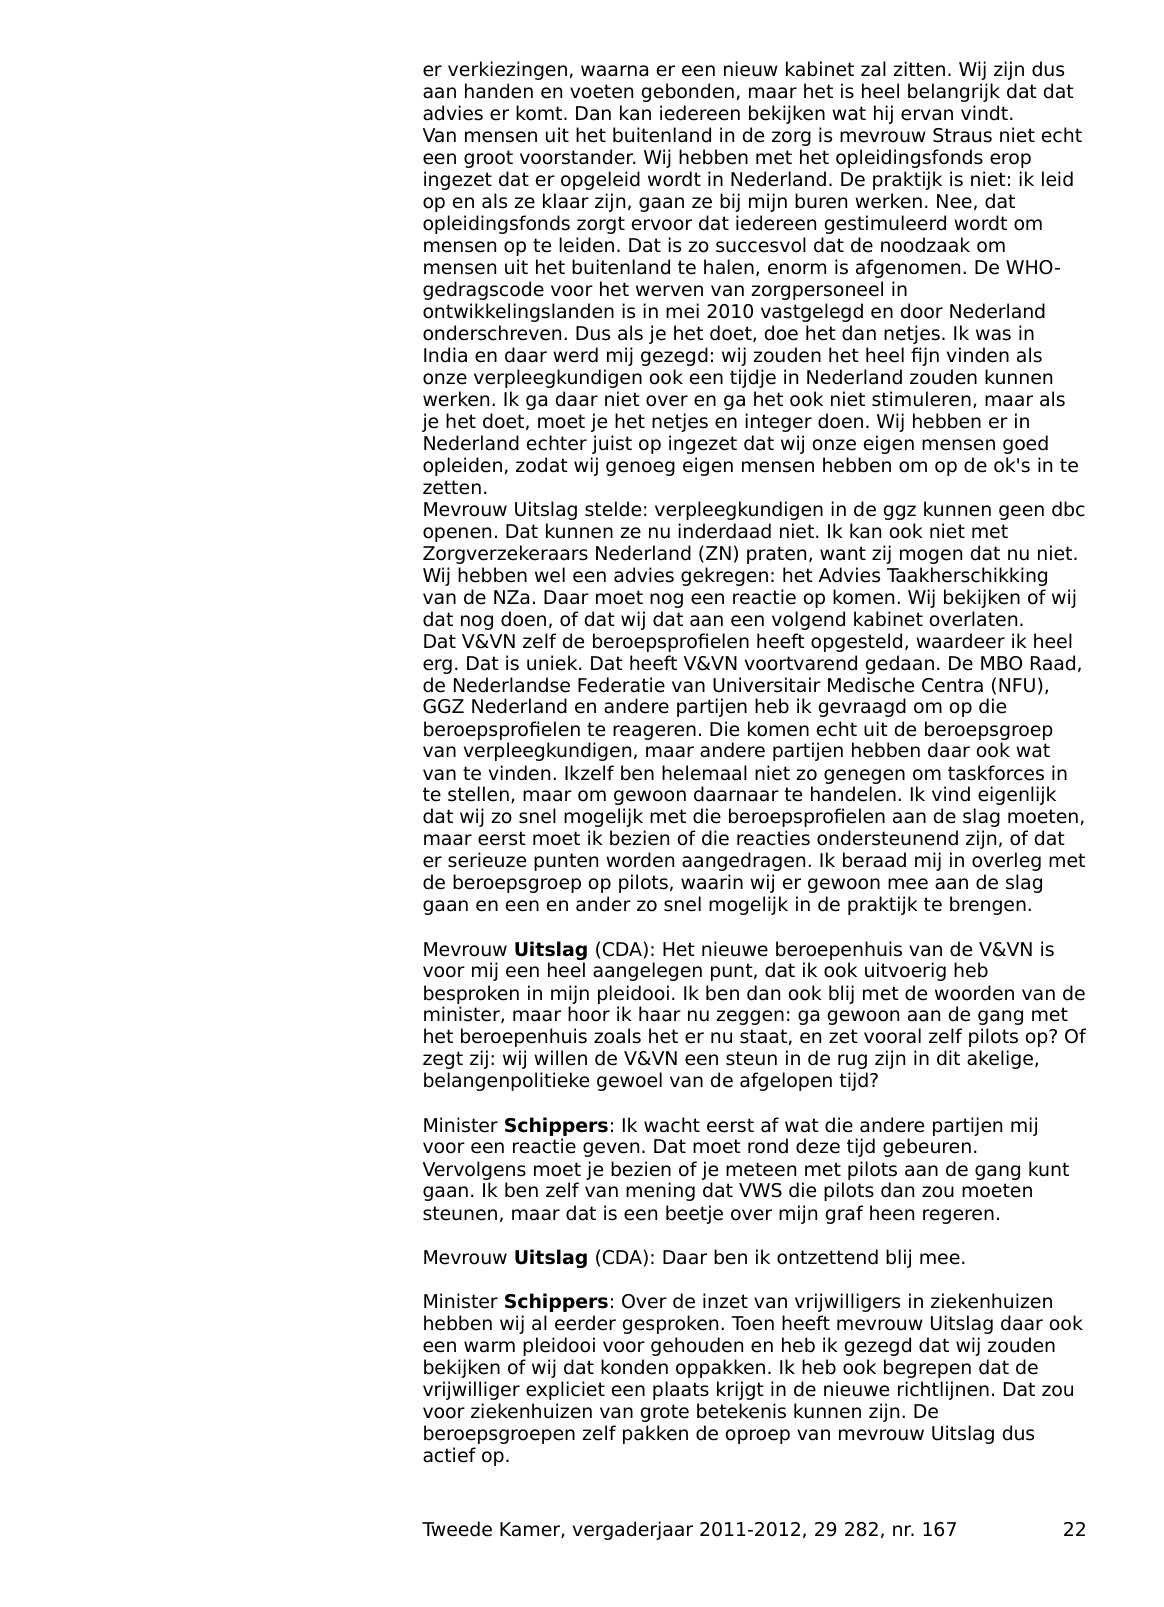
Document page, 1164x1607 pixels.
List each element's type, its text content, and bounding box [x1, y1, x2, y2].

text Dat V&VN zelf de beroepsprofielen heeft opgesteld, waardeer ik heel erg. Dat is uniek. Dat heeft V&VN voortvarend gedaan. De MBO Raad, de Nederlandse Federatie van Universitair Medische Centra (NFU), GGZ Nederland en andere partijen heb ik gevraagd om op die beroepsprofielen te reageren. Die komen echt uit de beroepsgroep van verpleegkundigen, maar andere partijen hebben daar ook wat van te vinden. Ikzelf ben helemaal niet zo genegen om taskforces in te stellen, maar om gewoon daarnaar te handelen. Ik vind eigenlijk dat wij zo snel mogelijk met die beroepsprofielen aan de slag moeten, maar eerst moet ik bezien of die reacties ondersteunend zijn, of dat er serieuze punten worden aangedragen. Ik beraad mij in overleg met de beroepsgroep op pilots, waarin wij er gewoon mee aan de slag gaan en een en ander zo snel mogelijk in de praktijk te brengen. [422, 631, 1087, 916]
text Minister Schippers: Ik wacht eerst af wat die andere partijen mij voor een reactie geven. Dat moet rond deze tijd gebeuren. Vervolgens moet je bezien of je meteen met pilots aan de gang kunt gaan. Ik ben zelf van mening dat VWS die pilots dan zou moeten steunen, maar dat is een beetje over mijn graf heen regeren. [422, 1114, 1087, 1224]
text Van mensen uit het buitenland in de zorg is mevrouw Straus niet echt een groot voorstander. Wij hebben met het opleidingsfonds erop ingezet dat er opgeleid wordt in Nederland. De praktijk is niet: ik leid op en als ze klaar zijn, gaan ze bij mijn buren werken. Nee, dat opleidingsfonds zorgt ervoor dat iedereen gestimuleerd wordt om mensen op te leiden. Dat is zo succesvol dat de noodzaak om mensen uit het buitenland te halen, enorm is afgenomen. De WHO-gedragscode voor het werven van zorgpersoneel in ontwikkelingslanden is in mei 2010 vastgelegd en door Nederland onderschreven. Dus als je het doet, doe het dan netjes. Ik was in India en daar werd mij gezegd: wij zouden het heel fijn vinden als onze verpleegkundigen ook een tijdje in Nederland zouden kunnen werken. Ik ga daar niet over en ga het ook niet stimuleren, maar als je het doet, moet je het netjes en integer doen. Wij hebben er in Nederland echter juist op ingezet dat wij onze eigen mensen goed opleiden, zodat wij genoeg eigen mensen hebben om op de ok's in te zetten. [422, 125, 1087, 499]
text er verkiezingen, waarna er een nieuw kabinet zal zitten. Wij zijn dus aan handen en voeten gebonden, maar het is heel belangrijk dat dat advies er komt. Dan kan iedereen bekijken wat hij ervan vindt. [422, 59, 1087, 125]
text Mevrouw Uitslag (CDA): Het nieuwe beroepenhuis van de V&VN is voor mij een heel aangelegen punt, dat ik ook uitvoerig heb besproken in mijn pleidooi. Ik ben dan ook blij met de woorden van de minister, maar hoor ik haar nu zeggen: ga gewoon aan de gang met het beroepenhuis zoals het er nu staat, en zet vooral zelf pilots op? Of zegt zij: wij willen de V&VN een steun in de rug zijn in dit akelige, belangenpolitieke gewoel van de afgelopen tijd? [422, 938, 1087, 1092]
text Mevrouw Uitslag (CDA): Daar ben ik ontzettend blij mee. [422, 1247, 1087, 1268]
text Minister Schippers: Over de inzet van vrijwilligers in ziekenhuizen hebben wij al eerder gesproken. Toen heeft mevrouw Uitslag daar ook een warm pleidooi voor gehouden en heb ik gezegd dat wij zouden bekijken of wij dat konden oppakken. Ik heb ook begrepen dat de vrijwilliger expliciet een plaats krijgt in de nieuwe richtlijnen. Dat zou voor ziekenhuizen van grote betekenis kunnen zijn. De beroepsgroepen zelf pakken de oproep van mevrouw Uitslag dus actief op. [422, 1291, 1087, 1467]
text Mevrouw Uitslag stelde: verpleegkundigen in de ggz kunnen geen dbc openen. Dat kunnen ze nu inderdaad niet. Ik kan ook niet met Zorgverzekeraars Nederland (ZN) praten, want zij mogen dat nu niet. Wij hebben wel een advies gekregen: het Advies Taakherschikking van de NZa. Daar moet nog een reactie op komen. Wij bekijken of wij dat nog doen, of dat wij dat aan een volgend kabinet overlaten. [422, 499, 1087, 631]
